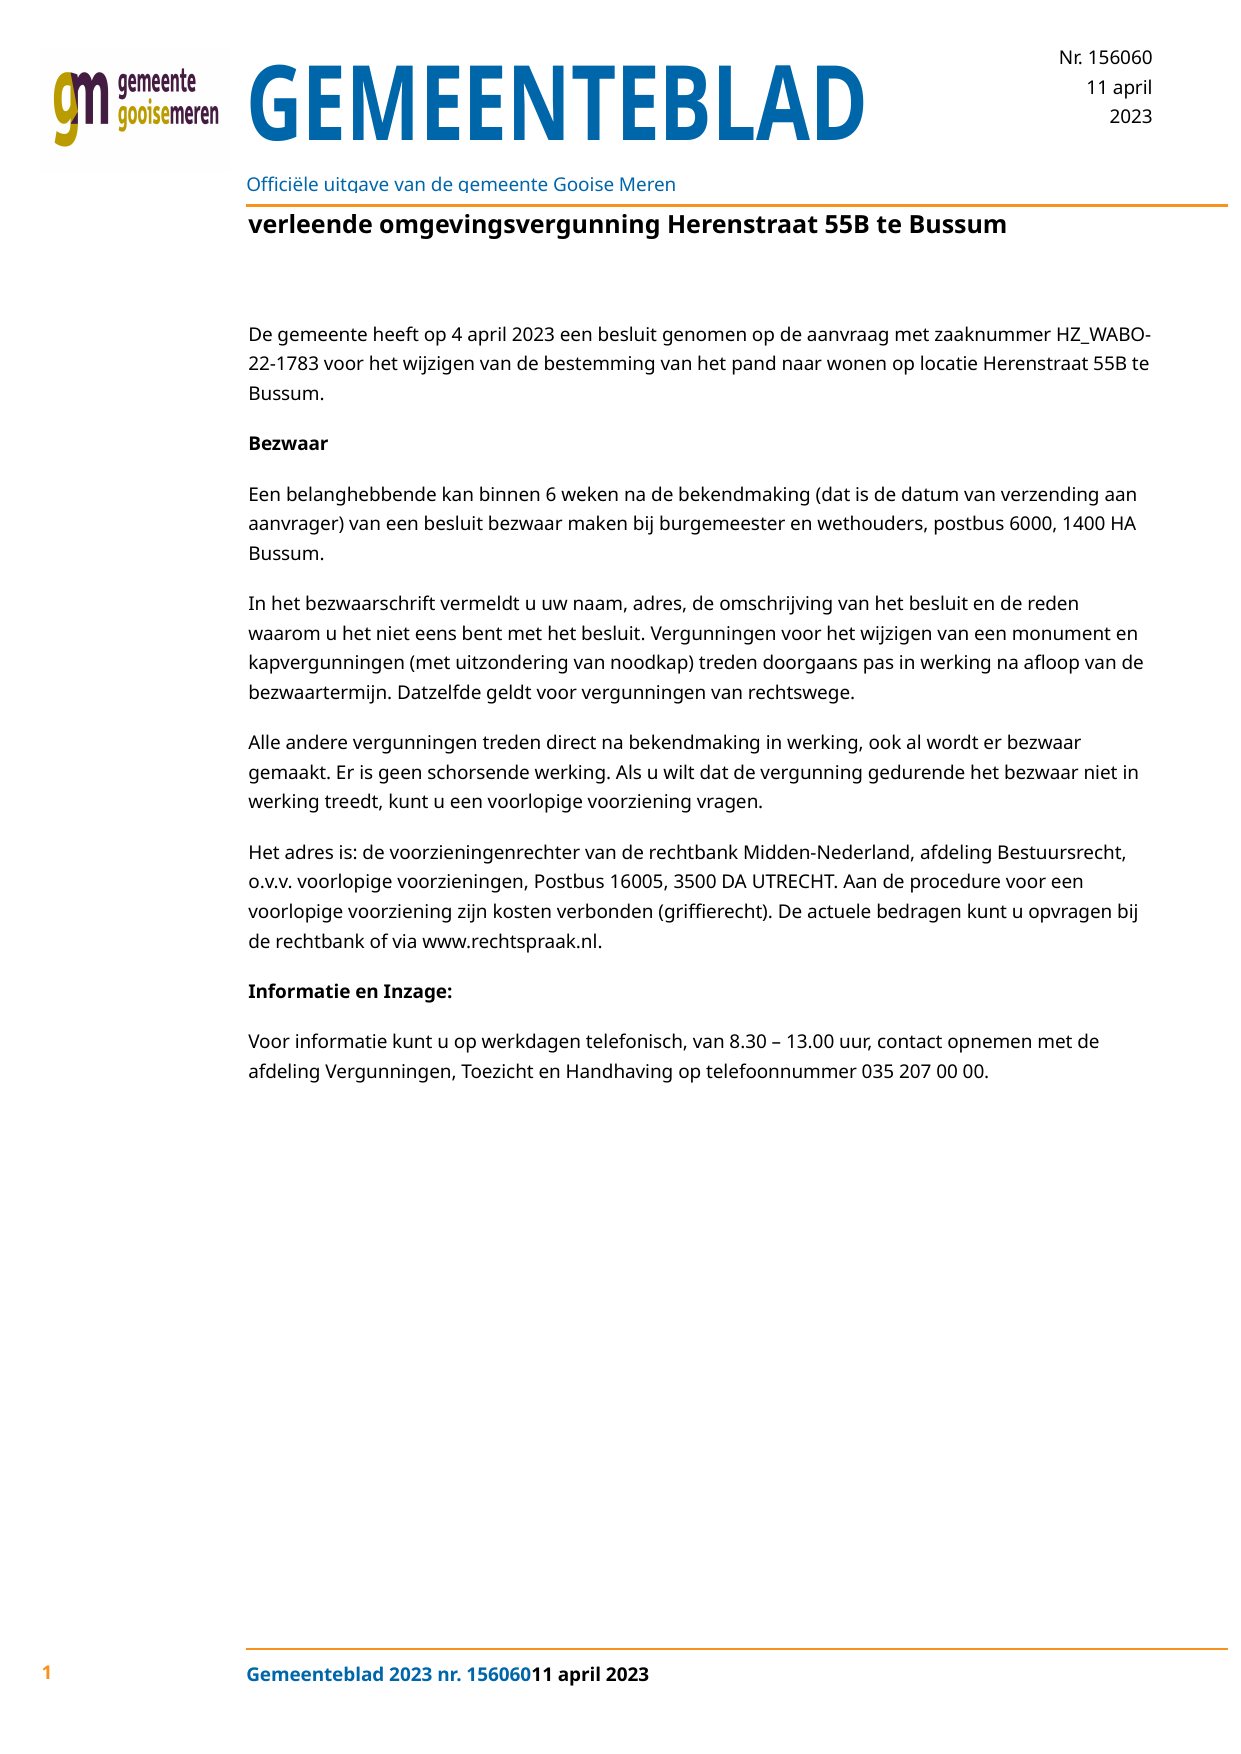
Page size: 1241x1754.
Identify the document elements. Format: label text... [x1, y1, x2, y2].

picture [41, 47, 231, 172]
text Alle andere vergunningen treden direct na bekendmaking in werking, ook al wordt er bezwaar gemaakt. Er is geen schorsende werking. Als u wilt dat de vergunning gedurende het bezwaar niet in werking treedt, kunt u een voorlopige voorziening vragen. [248, 729, 1152, 814]
text In het bezwaarschrift vermeldt u uw naam, adres, de omschrijving van het besluit en de reden waarom u het niet eens bent met het besluit. Vergunningen voor het wijzigen van een monument en kapvergunningen (met uitzondering van noodkap) treden doorgaans pas in werking na afloop van de bezwaartermijn. Datzelfde geldt voor vergunningen van rechtswege. [248, 590, 1152, 705]
text Voor informatie kunt u op werkdagen telefonisch, van 8.30 – 13.00 uur, contact opnemen met de afdeling Vergunningen, Toezicht en Handhaving op telefoonnummer 035 207 00 00. [248, 1029, 1152, 1084]
text Een belanghebbende kan binnen 6 weken na de bekendmaking (dat is de datum van verzending aan aanvrager) van een besluit bezwaar maken bij burgemeester en wethouders, postbus 6000, 1400 HA Bussum. [248, 481, 1152, 566]
text Bezwaar [248, 430, 1152, 456]
text Het adres is: de voorzieningenrechter van de rechtbank Midden-Nederland, afdeling Bestuursrecht, o.v.v. voorlopige voorzieningen, Postbus 16005, 3500 DA UTRECHT. Aan de procedure voor een voorlopige voorziening zijn kosten verbonden (griffierecht). De actuele bedragen kunt u opvragen bij de rechtbank of via www.rechtspraak.nl. [248, 839, 1152, 953]
text Informatie en Inzage: [248, 978, 1152, 1004]
text verleende omgevingsvergunning Herenstraat 55B te Bussum [248, 207, 1152, 241]
text De gemeente heeft op 4 april 2023 een besluit genomen op de aanvraag met zaaknummer HZ_WABO-22-1783 voor het wijzigen van de bestemming van het pand naar wonen op locatie Herenstraat 55B te Bussum. [248, 321, 1152, 406]
